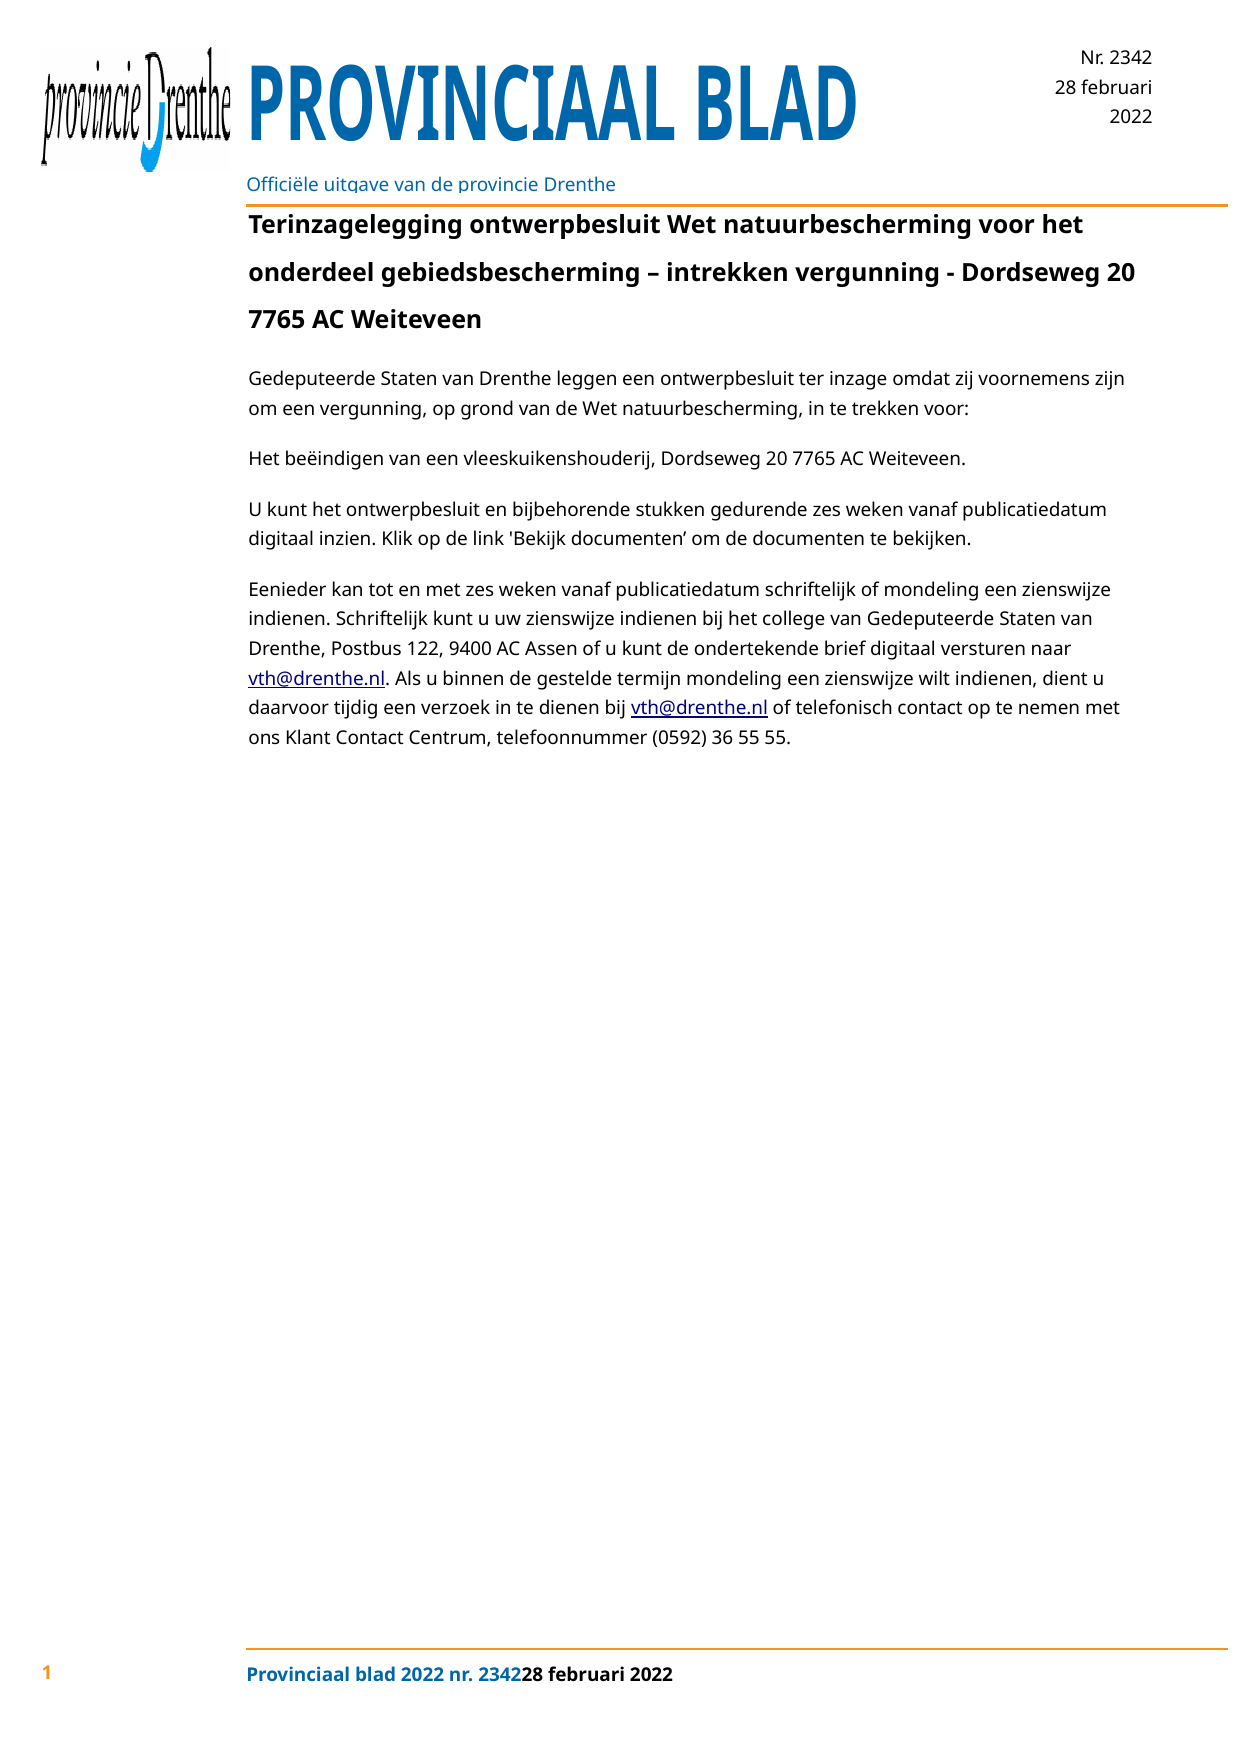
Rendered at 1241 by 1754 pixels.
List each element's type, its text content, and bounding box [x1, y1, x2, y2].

text Het beëindigen van een vleeskuikenshouderij, Dordseweg 20 7765 AC Weiteveen. [248, 446, 1152, 471]
text Eenieder kan tot en met zes weken vanaf publicatiedatum schriftelijk of mondeling een zienswijze indienen. Schriftelijk kunt u uw zienswijze indienen bij het college van Gedeputeerde Staten van Drenthe, Postbus 122, 9400 AC Assen of u kunt de ondertekende brief digitaal versturen naar vth@drenthe.nl. Als u binnen de gestelde termijn mondeling een zienswijze wilt indienen, dient u daarvoor tijdig een verzoek in te dienen bij vth@drenthe.nl of telefonisch contact op te nemen met ons Klant Contact Centrum, telefoonnummer (0592) 36 55 55. [248, 576, 1152, 749]
text Terinzagelegging ontwerpbesluit Wet natuurbescherming voor het onderdeel gebiedsbescherming – intrekken vergunning - Dordseweg 20 7765 AC Weiteveen [248, 207, 1152, 336]
text Gedeputeerde Staten van Drenthe leggen een ontwerpbesluit ter inzage omdat zij voornemens zijn om een vergunning, op grond van de Wet natuurbescherming, in te trekken voor: [248, 366, 1152, 421]
text U kunt het ontwerpbesluit en bijbehorende stukken gedurende zes weken vanaf publicatiedatum digitaal inzien. Klik op de link 'Bekijk documenten’ om de documenten te bekijken. [248, 496, 1152, 551]
picture [41, 47, 231, 172]
